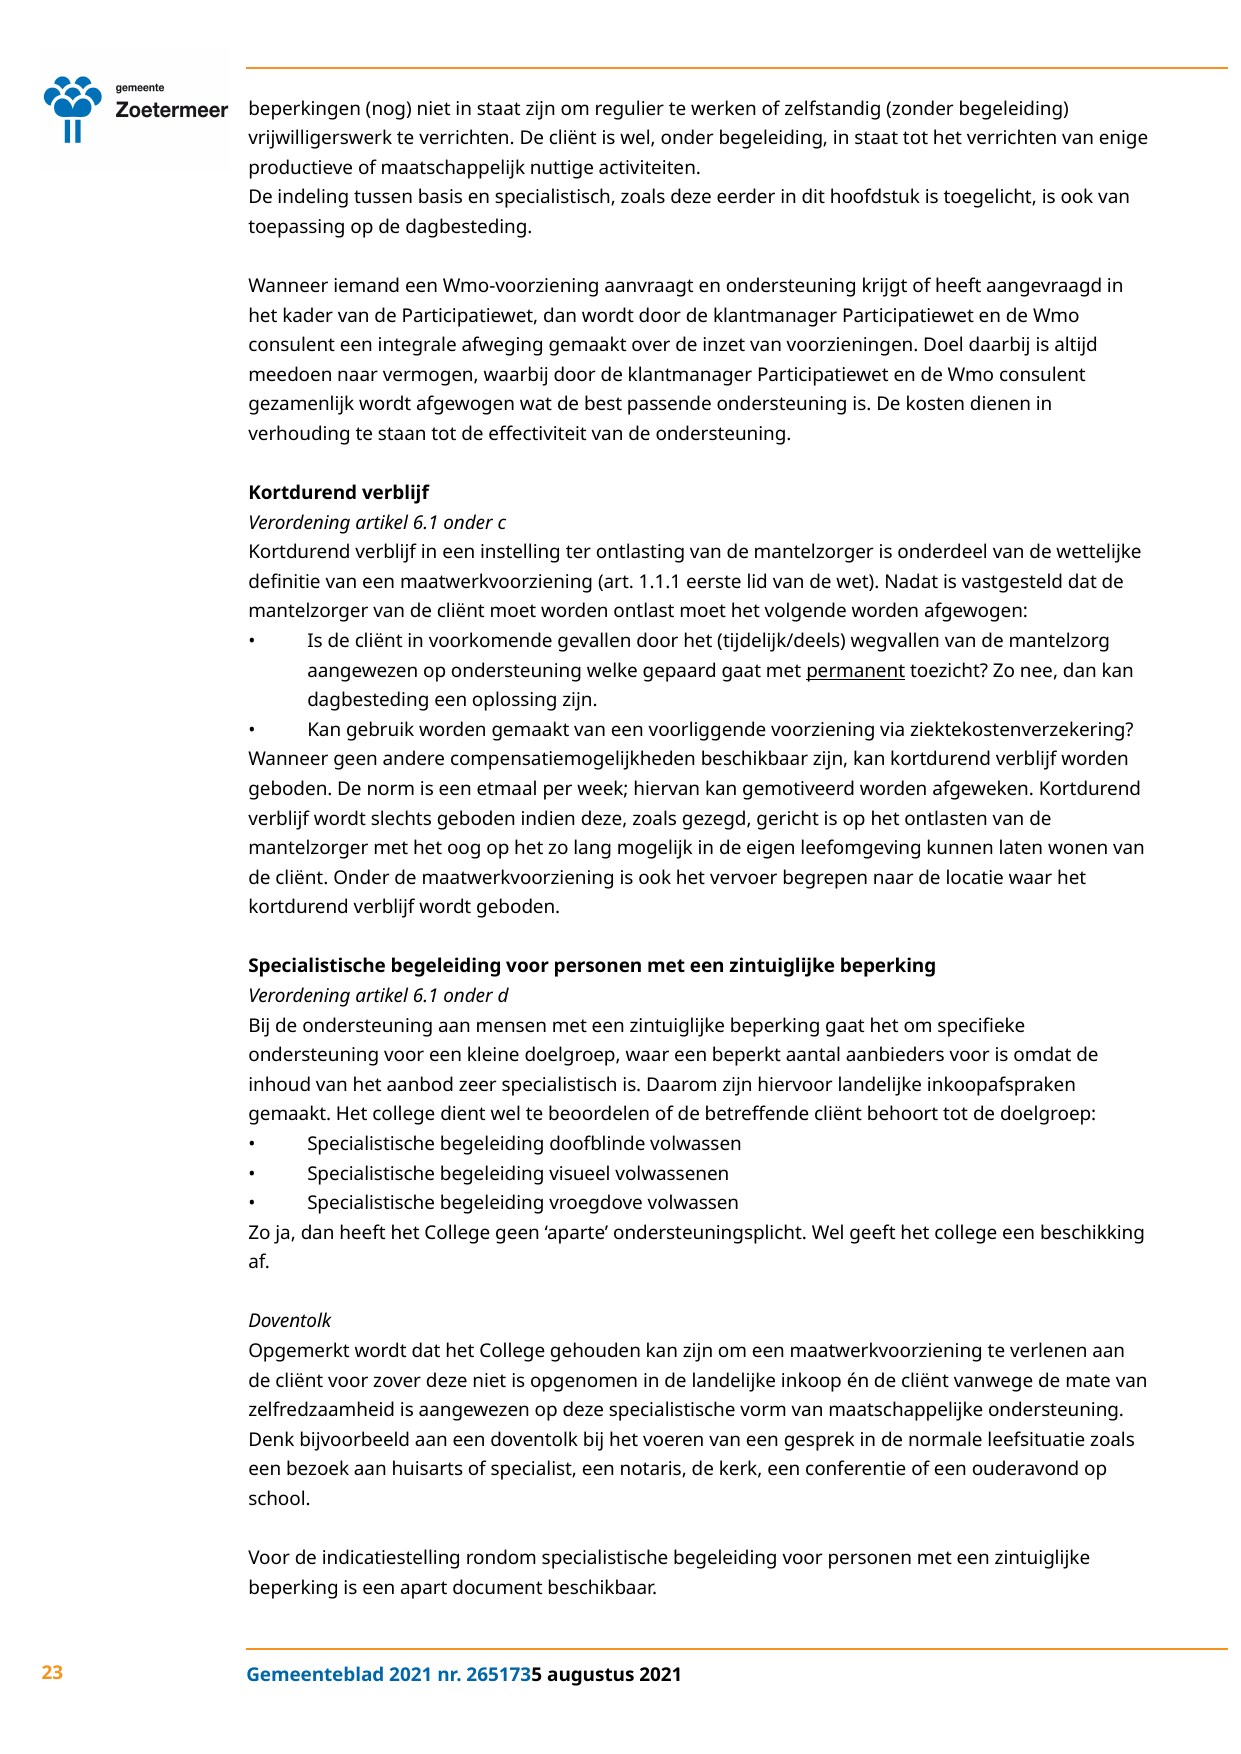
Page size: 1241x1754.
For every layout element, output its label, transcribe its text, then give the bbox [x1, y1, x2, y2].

text Verordening artikel 6.1 onder d [248, 982, 1152, 1008]
text Wanneer geen andere compensatiemogelijkheden beschikbaar zijn, kan kortdurend verblijf worden geboden. De norm is een etmaal per week; hiervan kan gemotiveerd worden afgeweken. Kortdurend verblijf wordt slechts geboden indien deze, zoals gezegd, gericht is op het ontlasten van de mantelzorger met het oog op het zo lang mogelijk in de eigen leefomgeving kunnen laten wonen van de cliënt. Onder de maatwerkvoorziening is ook het vervoer begrepen naar de locatie waar het kortdurend verblijf wordt geboden. [248, 746, 1152, 919]
list Is de cliënt in voorkomende gevallen door het (tijdelijk/deels) wegvallen van de mantelzorg aangewezen op ondersteuning welke gepaard gaat met permanent toezicht? Zo nee, dan kan dagbesteding een oplossing zijn. [248, 627, 1152, 712]
list Specialistische begeleiding visueel volwassenen [248, 1160, 1152, 1186]
text Verordening artikel 6.1 onder c [248, 509, 1152, 535]
picture [41, 47, 231, 172]
text Zo ja, dan heeft het College geen ‘aparte’ ondersteuningsplicht. Wel geeft het college een beschikking af. [248, 1219, 1152, 1274]
text Kortdurend verblijf [248, 479, 1152, 505]
text Kortdurend verblijf in een instelling ter ontlasting van de mantelzorger is onderdeel van de wettelijke definitie van een maatwerkvoorziening (art. 1.1.1 eerste lid van de wet). Nadat is vastgesteld dat de mantelzorger van de cliënt moet worden ontlast moet het volgende worden afgewogen: [248, 538, 1152, 623]
text Specialistische begeleiding voor personen met een zintuiglijke beperking [248, 953, 1152, 978]
text Opgemerkt wordt dat het College gehouden kan zijn om een maatwerkvoorziening te verlenen aan de cliënt voor zover deze niet is opgenomen in de landelijke inkoop én de cliënt vanwege de mate van zelfredzaamheid is aangewezen op deze specialistische vorm van maatschappelijke ondersteuning. Denk bijvoorbeeld aan een doventolk bij het voeren van een gesprek in de normale leefsituatie zoals een bezoek aan huisarts of specialist, een notaris, de kerk, een conferentie of een ouderavond op school. [248, 1337, 1152, 1511]
text Bij de ondersteuning aan mensen met een zintuiglijke beperking gaat het om specifieke ondersteuning voor een kleine doelgroep, waar een beperkt aantal aanbieders voor is omdat de inhoud van het aanbod zeer specialistisch is. Daarom zijn hiervoor landelijke inkoopafspraken gemaakt. Het college dient wel te beoordelen of de betreffende cliënt behoort tot de doelgroep: [248, 1012, 1152, 1126]
text Voor de indicatiestelling rondom specialistische begeleiding voor personen met een zintuiglijke beperking is een apart document beschikbaar. [248, 1544, 1152, 1600]
list Specialistische begeleiding vroegdove volwassen [248, 1189, 1152, 1215]
text Wanneer iemand een Wmo-voorziening aanvraagt en ondersteuning krijgt of heeft aangevraagd in het kader van de Participatiewet, dan wordt door de klantmanager Participatiewet en de Wmo consulent een integrale afweging gemaakt over de inzet van voorzieningen. Doel daarbij is altijd meedoen naar vermogen, waarbij door de klantmanager Participatiewet en de Wmo consulent gezamenlijk wordt afgewogen wat de best passende ondersteuning is. De kosten dienen in verhouding te staan tot de effectiviteit van de ondersteuning. [248, 272, 1152, 446]
text De indeling tussen basis en specialistisch, zoals deze eerder in dit hoofdstuk is toegelicht, is ook van toepassing op de dagbesteding. [248, 183, 1152, 239]
text beperkingen (nog) niet in staat zijn om regulier te werken of zelfstandig (zonder begeleiding) vrijwilligerswerk te verrichten. De cliënt is wel, onder begeleiding, in staat tot het verrichten van enige productieve of maatschappelijk nuttige activiteiten. [248, 95, 1152, 180]
list Specialistische begeleiding doofblinde volwassen [248, 1130, 1152, 1156]
list Kan gebruik worden gemaakt van een voorliggende voorziening via ziektekostenverzekering? [248, 716, 1152, 742]
text Doventolk [248, 1308, 1152, 1333]
